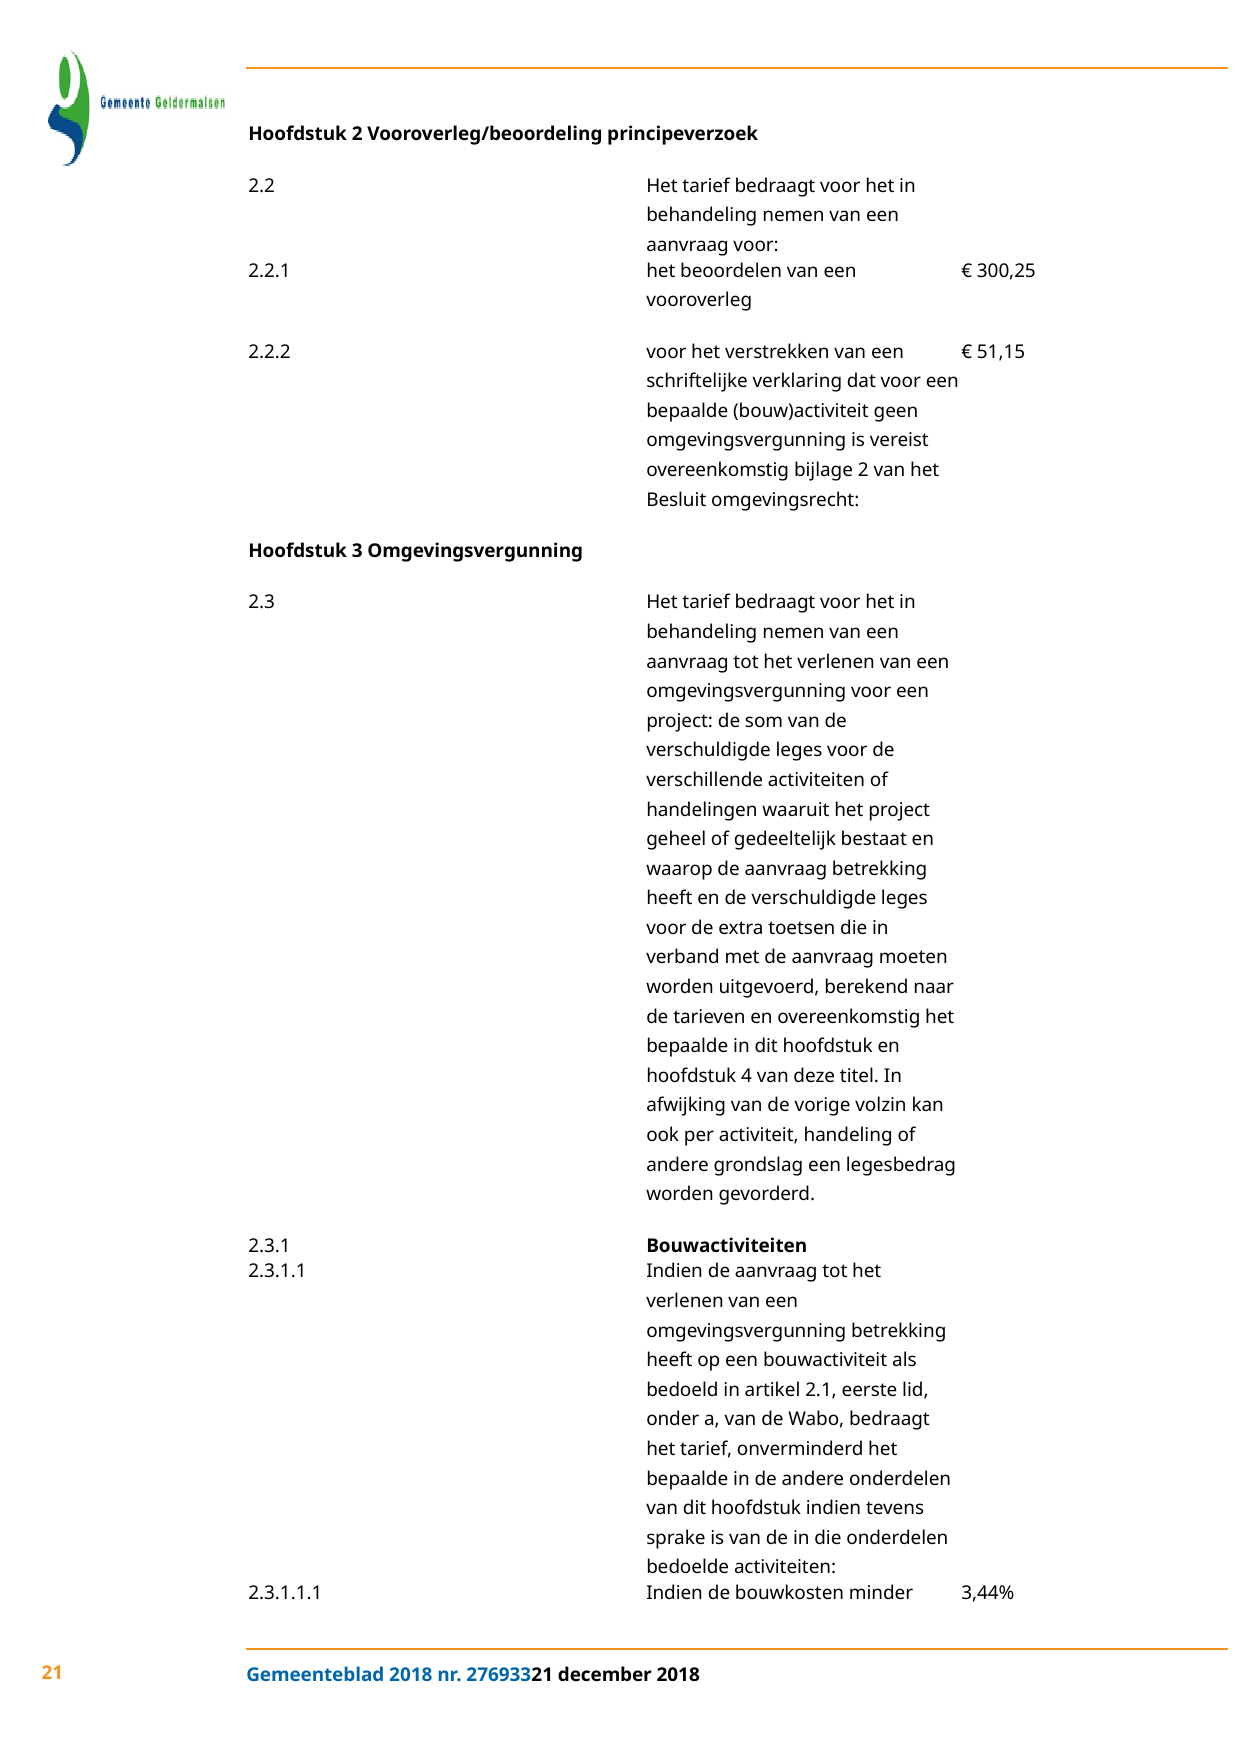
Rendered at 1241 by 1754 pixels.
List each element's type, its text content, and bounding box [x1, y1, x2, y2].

table_cell [961, 589, 1152, 1206]
table_cell Bouwactiviteiten [646, 1232, 961, 1258]
table_cell 2.3 [248, 589, 646, 1206]
table_cell [961, 1258, 1152, 1579]
table_cell [961, 1206, 1152, 1232]
table_cell [646, 146, 961, 172]
table_cell [961, 95, 1152, 121]
table_cell Het tarief bedraagt voor het in behandeling nemen van een aanvraag tot het verlenen van een omgevingsvergunning voor een project: de som van de verschuldigde leges voor de verschillende activiteiten of handelingen waaruit het project geheel of gedeeltelijk bestaat en waarop de aanvraag betrekking heeft en de verschuldigde leges voor de extra toetsen die in verband met de aanvraag moeten worden uitgevoerd, berekend naar de tarieven en overeenkomstig het bepaalde in dit hoofdstuk en hoofdstuk 4 van deze titel. In afwijking van de vorige volzin kan ook per activiteit, handeling of andere grondslag een legesbedrag worden gevorderd. [646, 589, 961, 1206]
table_cell [646, 512, 961, 537]
table_cell 2.2.1 [248, 257, 646, 312]
table_cell 2.3.1.1.1 [248, 1579, 646, 1605]
table_cell 2.2 [248, 172, 646, 257]
picture [41, 47, 231, 172]
table_cell € 51,15 [961, 338, 1152, 512]
table_cell het beoordelen van een vooroverleg [646, 257, 961, 312]
table_cell [646, 95, 961, 121]
table_cell [961, 312, 1152, 338]
table_cell [961, 512, 1152, 537]
table_cell [248, 563, 646, 589]
table_cell Indien de bouwkosten minder [646, 1579, 961, 1605]
table_cell Het tarief bedraagt voor het in behandeling nemen van een aanvraag voor: [646, 172, 961, 257]
table_cell [248, 146, 646, 172]
table_cell Hoofdstuk 2 Vooroverleg/beoordeling principeverzoek [248, 121, 1152, 146]
table_cell [248, 512, 646, 537]
table_cell 2.2.2 [248, 338, 646, 512]
table_cell [248, 95, 646, 121]
table_cell Indien de aanvraag tot het verlenen van een omgevingsvergunning betrekking heeft op een bouwactiviteit als bedoeld in artikel 2.1, eerste lid, onder a, van de Wabo, bedraagt het tarief, onverminderd het bepaalde in de andere onderdelen van dit hoofdstuk indien tevens sprake is van de in die onderdelen bedoelde activiteiten: [646, 1258, 961, 1579]
table_cell Hoofdstuk 3 Omgevingsvergunning [248, 537, 1152, 563]
table_cell [646, 563, 961, 589]
table_cell voor het verstrekken van een schriftelijke verklaring dat voor een bepaalde (bouw)activiteit geen omgevingsvergunning is vereist overeenkomstig bijlage 2 van het Besluit omgevingsrecht: [646, 338, 961, 512]
table_cell [646, 312, 961, 338]
table_cell [961, 146, 1152, 172]
table_cell [248, 1206, 646, 1232]
table_cell [961, 172, 1152, 257]
table_cell 2.3.1.1 [248, 1258, 646, 1579]
table_cell [961, 1232, 1152, 1258]
table_cell 3,44% [961, 1579, 1152, 1605]
table_cell [248, 312, 646, 338]
table_cell 2.3.1 [248, 1232, 646, 1258]
table_cell [646, 1206, 961, 1232]
table_cell € 300,25 [961, 257, 1152, 312]
table_cell [961, 563, 1152, 589]
